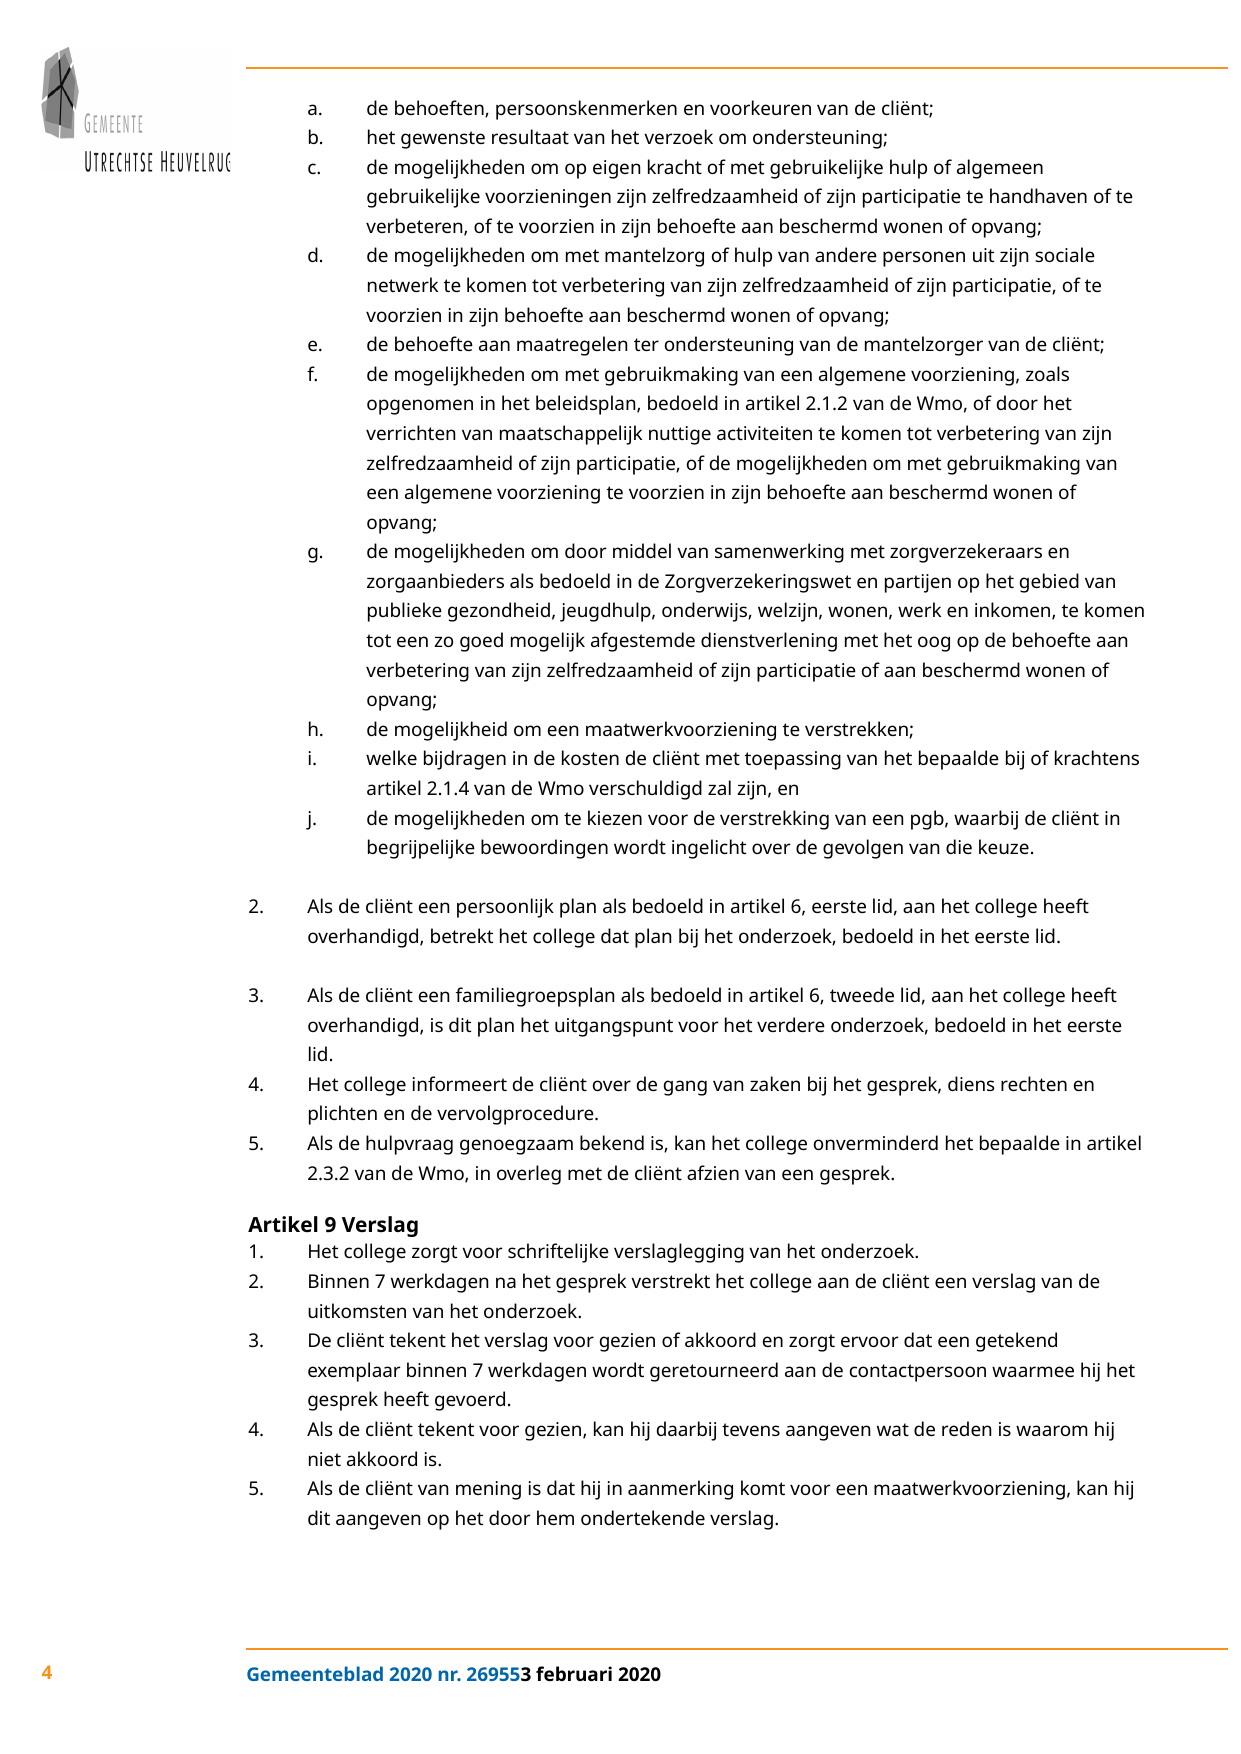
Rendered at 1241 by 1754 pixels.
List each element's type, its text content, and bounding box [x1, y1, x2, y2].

list De cliënt tekent het verslag voor gezien of akkoord en zorgt ervoor dat een getekend exemplaar binnen 7 werkdagen wordt geretourneerd aan de contactpersoon waarmee hij het gesprek heeft gevoerd. [248, 1327, 1152, 1412]
list de mogelijkheden om door middel van samenwerking met zorgverzekeraars en zorgaanbieders als bedoeld in de Zorgverzekeringswet en partijen op het gebied van publieke gezondheid, jeugdhulp, onderwijs, welzijn, wonen, werk en inkomen, te komen tot een zo goed mogelijk afgestemde dienstverlening met het oog op de behoefte aan verbetering van zijn zelfredzaamheid of zijn participatie of aan beschermd wonen of opvang; [307, 538, 1152, 712]
list Als de cliënt een familiegroepsplan als bedoeld in artikel 6, tweede lid, aan het college heeft overhandigd, is dit plan het uitgangspunt voor het verdere onderzoek, bedoeld in het eerste lid. [248, 982, 1152, 1067]
list de behoeften, persoonskenmerken en voorkeuren van de cliënt; [307, 95, 1152, 121]
list Binnen 7 werkdagen na het gesprek verstrekt het college aan de cliënt een verslag van de uitkomsten van het onderzoek. [248, 1268, 1152, 1323]
list Als de cliënt tekent voor gezien, kan hij daarbij tevens aangeven wat de reden is waarom hij niet akkoord is. [248, 1416, 1152, 1471]
list de mogelijkheden om met mantelzorg of hulp van andere personen uit zijn sociale netwerk te komen tot verbetering van zijn zelfredzaamheid of zijn participatie, of te voorzien in zijn behoefte aan beschermd wonen of opvang; [307, 243, 1152, 328]
list Het college zorgt voor schriftelijke verslaglegging van het onderzoek. [248, 1239, 1152, 1264]
list de mogelijkheden om met gebruikmaking van een algemene voorziening, zoals opgenomen in het beleidsplan, bedoeld in artikel 2.1.2 van de Wmo, of door het verrichten van maatschappelijk nuttige activiteiten te komen tot verbetering van zijn zelfredzaamheid of zijn participatie, of de mogelijkheden om met gebruikmaking van een algemene voorziening te voorzien in zijn behoefte aan beschermd wonen of opvang; [307, 361, 1152, 535]
list de mogelijkheden om op eigen kracht of met gebruikelijke hulp of algemeen gebruikelijke voorzieningen zijn zelfredzaamheid of zijn participatie te handhaven of te verbeteren, of te voorzien in zijn behoefte aan beschermd wonen of opvang; [307, 154, 1152, 239]
list welke bijdragen in de kosten de cliënt met toepassing van het bepaalde bij of krachtens artikel 2.1.4 van de Wmo verschuldigd zal zijn, en [307, 746, 1152, 801]
list Als de hulpvraag genoegzaam bekend is, kan het college onverminderd het bepaalde in artikel 2.3.2 van de Wmo, in overleg met de cliënt afzien van een gesprek. [248, 1130, 1152, 1186]
list het gewenste resultaat van het verzoek om ondersteuning; [307, 124, 1152, 150]
list de behoefte aan maatregelen ter ondersteuning van de mantelzorger van de cliënt; [307, 331, 1152, 357]
list de mogelijkheden om te kiezen voor de verstrekking van een pgb, waarbij de cliënt in begrijpelijke bewoordingen wordt ingelicht over de gevolgen van die keuze. [307, 805, 1152, 860]
picture [41, 47, 231, 172]
list Het college informeert de cliënt over de gang van zaken bij het gesprek, diens rechten en plichten en de vervolgprocedure. [248, 1071, 1152, 1126]
list de mogelijkheid om een maatwerkvoorziening te verstrekken; [307, 716, 1152, 742]
list Als de cliënt een persoonlijk plan als bedoeld in artikel 6, eerste lid, aan het college heeft overhandigd, betrekt het college dat plan bij het onderzoek, bedoeld in het eerste lid. [248, 893, 1152, 949]
text Artikel 9 Verslag [248, 1210, 1152, 1239]
list Als de cliënt van mening is dat hij in aanmerking komt voor een maatwerkvoorziening, kan hij dit aangeven op het door hem ondertekende verslag. [248, 1475, 1152, 1531]
